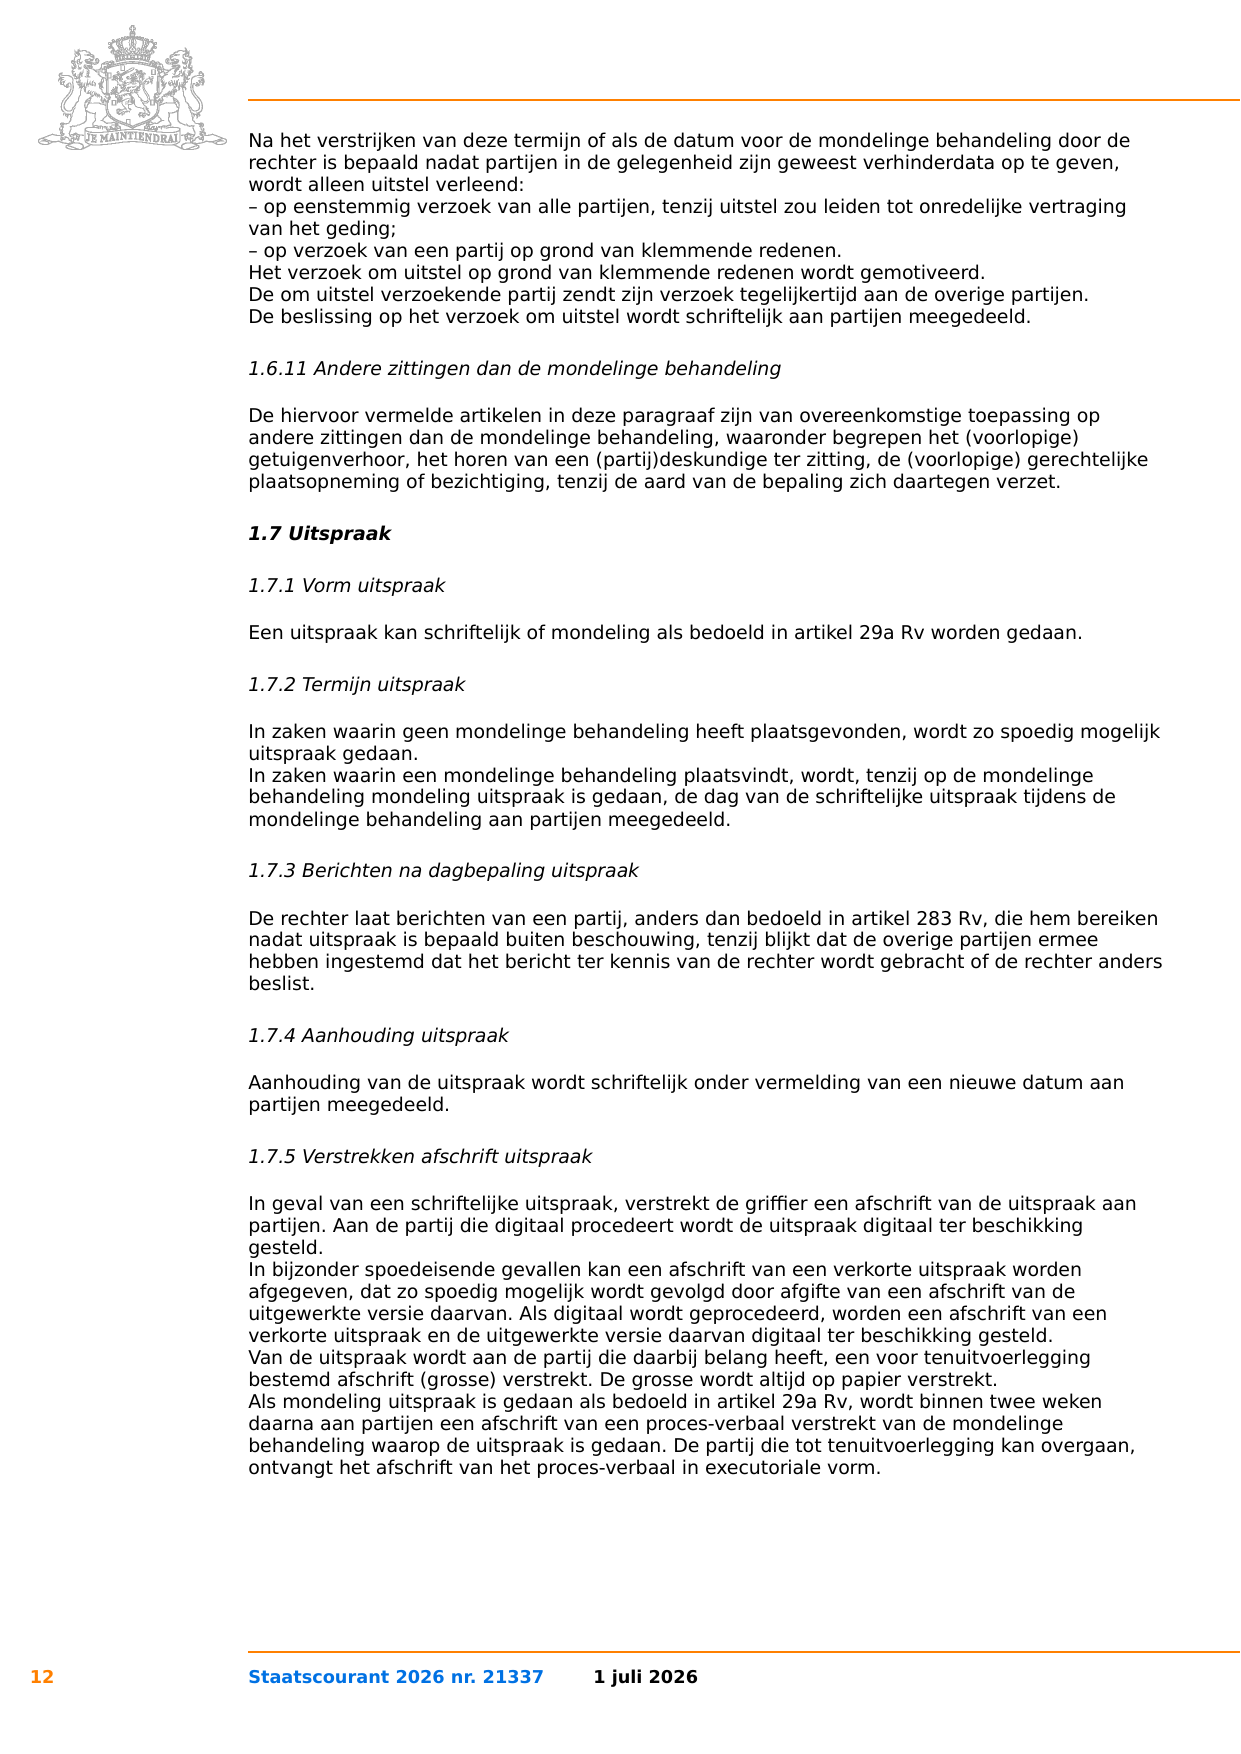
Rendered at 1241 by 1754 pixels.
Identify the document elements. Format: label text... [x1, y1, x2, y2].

subtitle 1.7.3 Berichten na dagbepaling uitspraak [248, 860, 1163, 882]
text – op eenstemmig verzoek van alle partijen, tenzij uitstel zou leiden tot onredelijke vertraging van het geding; [248, 196, 1163, 240]
text In geval van een schriftelijke uitspraak, verstrekt de griffier een afschrift van de uitspraak aan partijen. Aan de partij die digitaal procedeert wordt de uitspraak digitaal ter beschikking gesteld. [248, 1193, 1163, 1259]
text Aanhouding van de uitspraak wordt schriftelijk onder vermelding van een nieuwe datum aan partijen meegedeeld. [248, 1072, 1163, 1116]
text In bijzonder spoedeisende gevallen kan een afschrift van een verkorte uitspraak worden afgegeven, dat zo spoedig mogelijk wordt gevolgd door afgifte van een afschrift van de uitgewerkte versie daarvan. Als digitaal wordt geprocedeerd, worden een afschrift van een verkorte uitspraak en de uitgewerkte versie daarvan digitaal ter beschikking gesteld. [248, 1259, 1163, 1347]
subtitle 1.7.4 Aanhouding uitspraak [248, 1025, 1163, 1047]
text De beslissing op het verzoek om uitstel wordt schriftelijk aan partijen meegedeeld. [248, 306, 1163, 328]
subtitle 1.7.1 Vorm uitspraak [248, 574, 1163, 597]
text De om uitstel verzoekende partij zendt zijn verzoek tegelijkertijd aan de overige partijen. [248, 284, 1163, 306]
picture [38, 25, 227, 150]
subtitle 1.7.5 Verstrekken afschrift uitspraak [248, 1146, 1163, 1168]
text In zaken waarin een mondelinge behandeling plaatsvindt, wordt, tenzij op de mondelinge behandeling mondeling uitspraak is gedaan, de dag van de schriftelijke uitspraak tijdens de mondelinge behandeling aan partijen meegedeeld. [248, 764, 1163, 830]
text De rechter laat berichten van een partij, anders dan bedoeld in artikel 283 Rv, die hem bereiken nadat uitspraak is bepaald buiten beschouwing, tenzij blijkt dat de overige partijen ermee hebben ingestemd dat het bericht ter kennis van de rechter wordt gebracht of de rechter anders beslist. [248, 907, 1163, 995]
text – op verzoek van een partij op grond van klemmende redenen. [248, 240, 1163, 262]
text In zaken waarin geen mondelinge behandeling heeft plaatsgevonden, wordt zo spoedig mogelijk uitspraak gedaan. [248, 721, 1163, 764]
text Na het verstrijken van deze termijn of als de datum voor de mondelinge behandeling door de rechter is bepaald nadat partijen in de gelegenheid zijn geweest verhinderdata op te geven, wordt alleen uitstel verleend: [248, 130, 1163, 196]
subtitle 1.7 Uitspraak [248, 523, 1163, 544]
text De hiervoor vermelde artikelen in deze paragraaf zijn van overeenkomstige toepassing op andere zittingen dan de mondelinge behandeling, waaronder begrepen het (voorlopige) getuigenverhoor, het horen van een (partij)deskundige ter zitting, de (voorlopige) gerechtelijke plaatsopneming of bezichtiging, tenzij de aard van de bepaling zich daartegen verzet. [248, 405, 1163, 493]
text Van de uitspraak wordt aan de partij die daarbij belang heeft, een voor tenuitvoerlegging bestemd afschrift (grosse) verstrekt. De grosse wordt altijd op papier verstrekt. [248, 1347, 1163, 1391]
subtitle 1.7.2 Termijn uitspraak [248, 673, 1163, 696]
text Als mondeling uitspraak is gedaan als bedoeld in artikel 29a Rv, wordt binnen twee weken daarna aan partijen een afschrift van een proces-verbaal verstrekt van de mondelinge behandeling waarop de uitspraak is gedaan. De partij die tot tenuitvoerlegging kan overgaan, ontvangt het afschrift van het proces-verbaal in executoriale vorm. [248, 1391, 1163, 1479]
subtitle 1.6.11 Andere zittingen dan de mondelinge behandeling [248, 358, 1163, 380]
text Een uitspraak kan schriftelijk of mondeling als bedoeld in artikel 29a Rv worden gedaan. [248, 622, 1163, 643]
text Het verzoek om uitstel op grond van klemmende redenen wordt gemotiveerd. [248, 262, 1163, 284]
